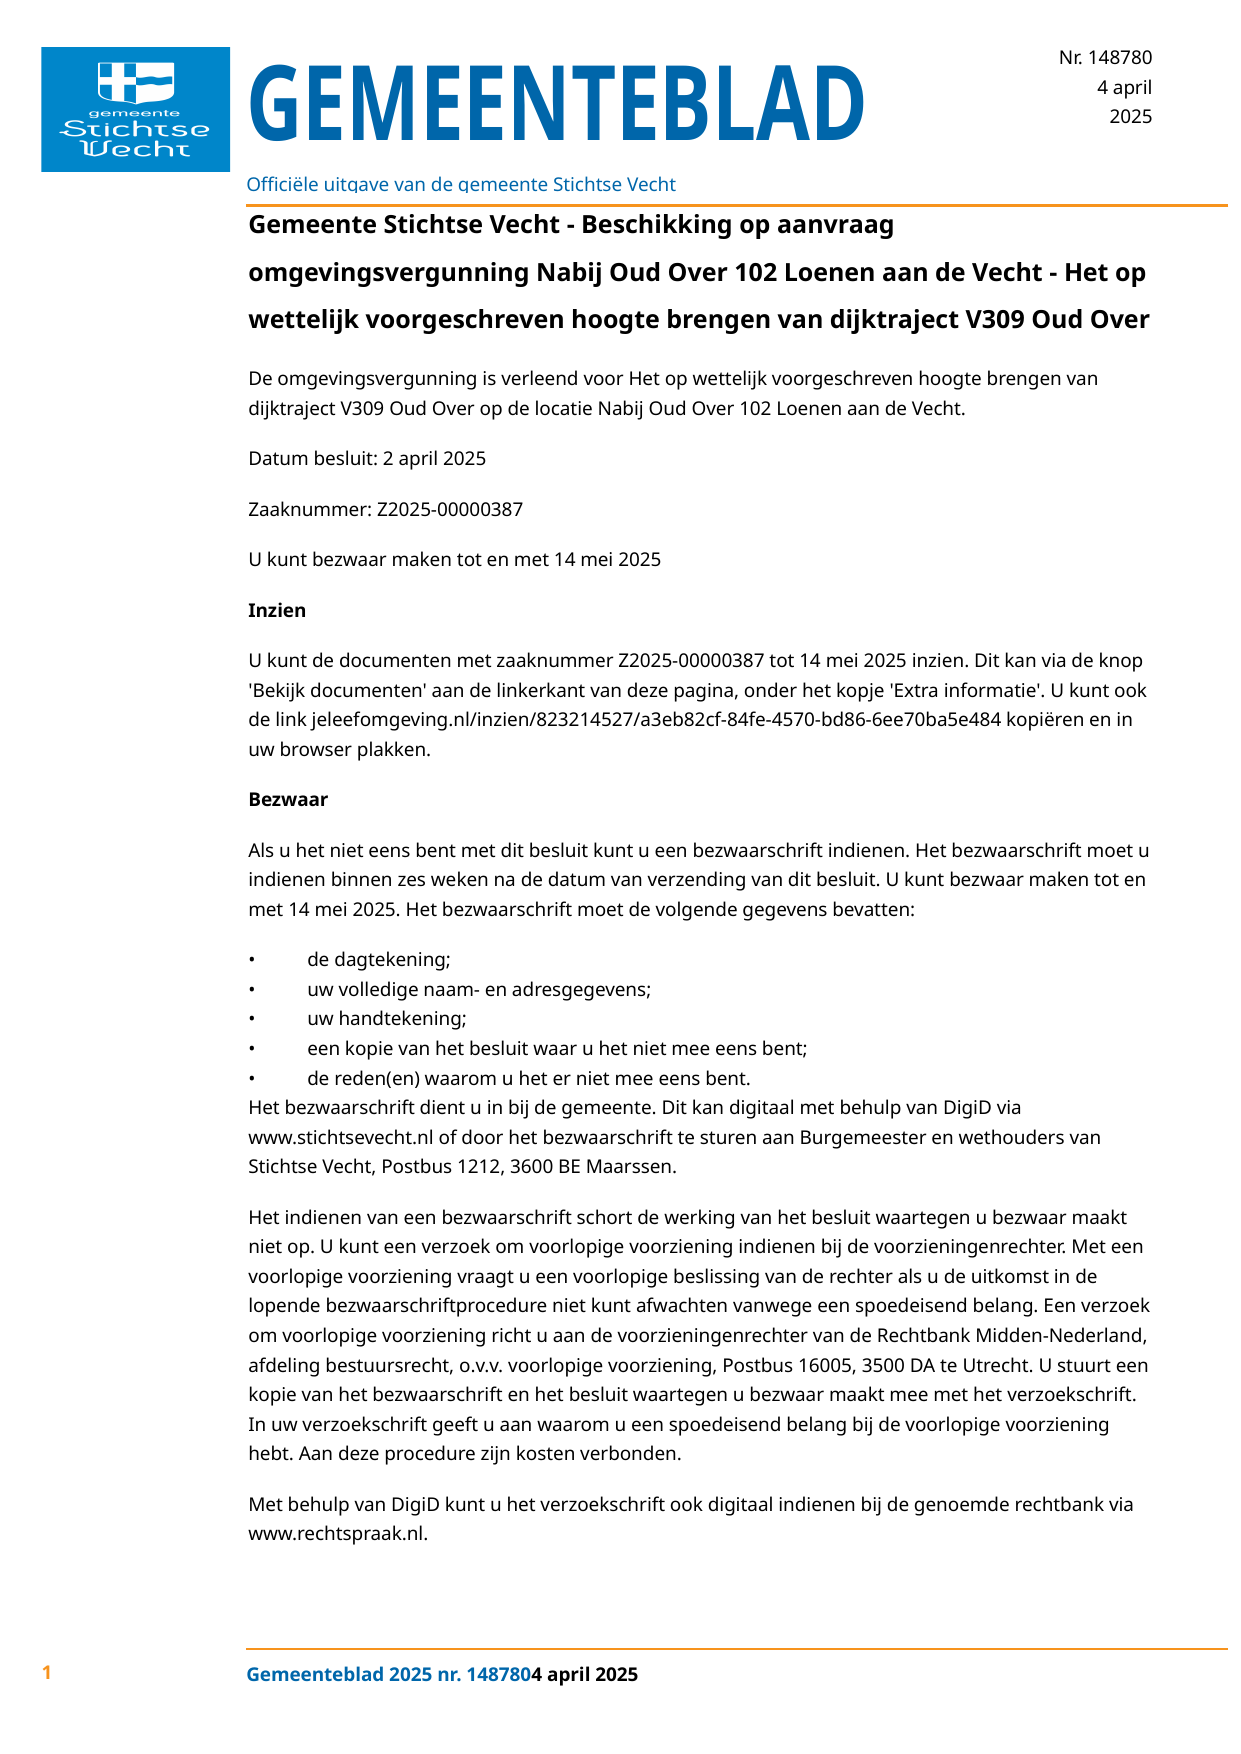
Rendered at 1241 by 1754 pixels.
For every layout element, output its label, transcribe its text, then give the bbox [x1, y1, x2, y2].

list uw volledige naam- en adresgegevens; [248, 976, 1152, 1002]
list de dagtekening; [248, 946, 1152, 972]
text Als u het niet eens bent met dit besluit kunt u een bezwaarschrift indienen. Het bezwaarschrift moet u indienen binnen zes weken na de datum van verzending van dit besluit. U kunt bezwaar maken tot en met 14 mei 2025. Het bezwaarschrift moet de volgende gegevens bevatten: [248, 837, 1152, 922]
list de reden(en) waarom u het er niet mee eens bent. [248, 1065, 1152, 1090]
text Het indienen van een bezwaarschrift schort de werking van het besluit waartegen u bezwaar maakt niet op. U kunt een verzoek om voorlopige voorziening indienen bij de voorzieningenrechter. Met een voorlopige voorziening vraagt u een voorlopige beslissing van de rechter als u de uitkomst in de lopende bezwaarschriftprocedure niet kunt afwachten vanwege een spoedeisend belang. Een verzoek om voorlopige voorziening richt u aan de voorzieningenrechter van de Rechtbank Midden-Nederland, afdeling bestuursrecht, o.v.v. voorlopige voorziening, Postbus 16005, 3500 DA te Utrecht. U stuurt een kopie van het bezwaarschrift en het besluit waartegen u bezwaar maakt mee met het verzoekschrift. In uw verzoekschrift geeft u aan waarom u een spoedeisend belang bij de voorlopige voorziening hebt. Aan deze procedure zijn kosten verbonden. [248, 1204, 1152, 1466]
text U kunt bezwaar maken tot en met 14 mei 2025 [248, 546, 1152, 572]
text Het bezwaarschrift dient u in bij de gemeente. Dit kan digitaal met behulp van DigiD via www.stichtsevecht.nl of door het bezwaarschrift te sturen aan Burgemeester en wethouders van Stichtse Vecht, Postbus 1212, 3600 BE Maarssen. [248, 1094, 1152, 1179]
picture [137, 63, 174, 103]
text Bezwaar [248, 786, 1152, 812]
text Zaaknummer: Z2025-00000387 [248, 496, 1152, 522]
list een kopie van het besluit waar u het niet mee eens bent; [248, 1035, 1152, 1061]
text U kunt de documenten met zaaknummer Z2025-00000387 tot 14 mei 2025 inzien. Dit kan via de knop 'Bekijk documenten' aan de linkerkant van deze pagina, onder het kopje 'Extra informatie'. U kunt ook de link jeleefomgeving.nl/inzien/823214527/a3eb82cf-84fe-4570-bd86-6ee70ba5e484 kopiëren en in uw browser plakken. [248, 647, 1152, 762]
picture [99, 63, 135, 101]
list uw handtekening; [248, 1006, 1152, 1031]
text Met behulp van DigiD kunt u het verzoekschrift ook digitaal indienen bij de genoemde rechtbank via www.rechtspraak.nl. [248, 1491, 1152, 1546]
text Datum besluit: 2 april 2025 [248, 446, 1152, 471]
text De omgevingsvergunning is verleend voor Het op wettelijk voorgeschreven hoogte brengen van dijktraject V309 Oud Over op de locatie Nabij Oud Over 102 Loenen aan de Vecht. [248, 366, 1152, 421]
text Inzien [248, 597, 1152, 622]
text Gemeente Stichtse Vecht - Beschikking op aanvraag omgevingsvergunning Nabij Oud Over 102 Loenen aan de Vecht - Het op wettelijk voorgeschreven hoogte brengen van dijktraject V309 Oud Over [248, 207, 1152, 336]
